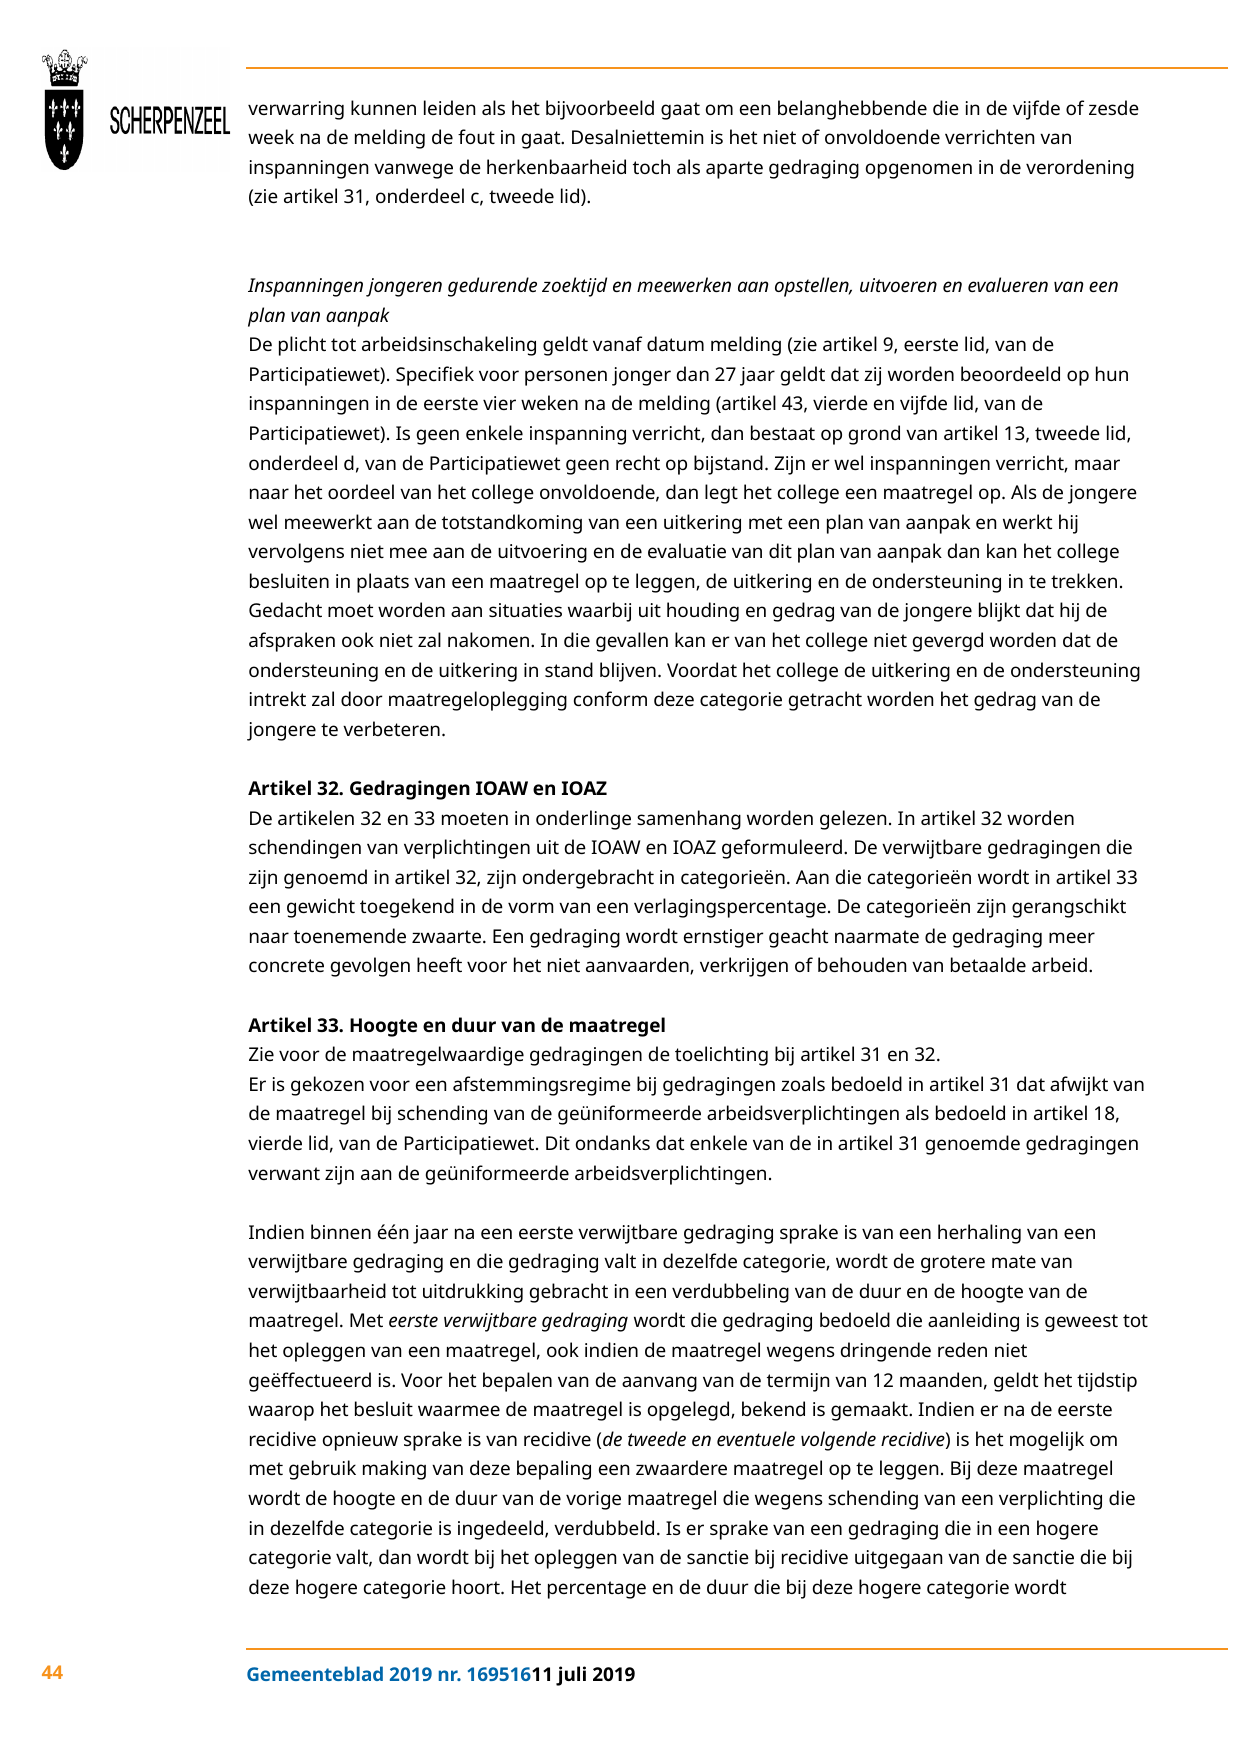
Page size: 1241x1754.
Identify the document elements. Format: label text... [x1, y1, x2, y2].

picture [41, 47, 231, 172]
text Inspanningen jongeren gedurende zoektijd en meewerken aan opstellen, uitvoeren en evalueren van een plan van aanpak [248, 272, 1152, 328]
text De plicht tot arbeidsinschakeling geldt vanaf datum melding (zie artikel 9, eerste lid, van de Participatiewet). Specifiek voor personen jonger dan 27 jaar geldt dat zij worden beoordeeld op hun inspanningen in de eerste vier weken na de melding (artikel 43, vierde en vijfde lid, van de Participatiewet). Is geen enkele inspanning verricht, dan bestaat op grond van artikel 13, tweede lid, onderdeel d, van de Participatiewet geen recht op bijstand. Zijn er wel inspanningen verricht, maar naar het oordeel van het college onvoldoende, dan legt het college een maatregel op. Als de jongere wel meewerkt aan de totstandkoming van een uitkering met een plan van aanpak en werkt hij vervolgens niet mee aan de uitvoering en de evaluatie van dit plan van aanpak dan kan het college besluiten in plaats van een maatregel op te leggen, de uitkering en de ondersteuning in te trekken. Gedacht moet worden aan situaties waarbij uit houding en gedrag van de jongere blijkt dat hij de afspraken ook niet zal nakomen. In die gevallen kan er van het college niet gevergd worden dat de ondersteuning en de uitkering in stand blijven. Voordat het college de uitkering en de ondersteuning intrekt zal door maatregeloplegging conform deze categorie getracht worden het gedrag van de jongere te verbeteren. [248, 331, 1152, 742]
text Zie voor de maatregelwaardige gedragingen de toelichting bij artikel 31 en 32. [248, 1041, 1152, 1067]
text Indien binnen één jaar na een eerste verwijtbare gedraging sprake is van een herhaling van een verwijtbare gedraging en die gedraging valt in dezelfde categorie, wordt de grotere mate van verwijtbaarheid tot uitdrukking gebracht in een verdubbeling van de duur en de hoogte van de maatregel. Met eerste verwijtbare gedraging wordt die gedraging bedoeld die aanleiding is geweest tot het opleggen van een maatregel, ook indien de maatregel wegens dringende reden niet geëffectueerd is. Voor het bepalen van de aanvang van de termijn van 12 maanden, geldt het tijdstip waarop het besluit waarmee de maatregel is opgelegd, bekend is gemaakt. Indien er na de eerste recidive opnieuw sprake is van recidive (de tweede en eventuele volgende recidive) is het mogelijk om met gebruik making van deze bepaling een zwaardere maatregel op te leggen. Bij deze maatregel wordt de hoogte en de duur van de vorige maatregel die wegens schending van een verplichting die in dezelfde categorie is ingedeeld, verdubbeld. Is er sprake van een gedraging die in een hogere categorie valt, dan wordt bij het opleggen van de sanctie bij recidive uitgegaan van de sanctie die bij deze hogere categorie hoort. Het percentage en de duur die bij deze hogere categorie wordt [248, 1219, 1152, 1600]
text verwarring kunnen leiden als het bijvoorbeeld gaat om een belanghebbende die in de vijfde of zesde week na de melding de fout in gaat. Desalniettemin is het niet of onvoldoende verrichten van inspanningen vanwege de herkenbaarheid toch als aparte gedraging opgenomen in de verordening (zie artikel 31, onderdeel c, tweede lid). [248, 95, 1152, 209]
text De artikelen 32 en 33 moeten in onderlinge samenhang worden gelezen. In artikel 32 worden schendingen van verplichtingen uit de IOAW en IOAZ geformuleerd. De verwijtbare gedragingen die zijn genoemd in artikel 32, zijn ondergebracht in categorieën. Aan die categorieën wordt in artikel 33 een gewicht toegekend in de vorm van een verlagingspercentage. De categorieën zijn gerangschikt naar toenemende zwaarte. Een gedraging wordt ernstiger geacht naarmate de gedraging meer concrete gevolgen heeft voor het niet aanvaarden, verkrijgen of behouden van betaalde arbeid. [248, 805, 1152, 978]
text Artikel 32. Gedragingen IOAW en IOAZ [248, 775, 1152, 801]
text Er is gekozen voor een afstemmingsregime bij gedragingen zoals bedoeld in artikel 31 dat afwijkt van de maatregel bij schending van de geüniformeerde arbeidsverplichtingen als bedoeld in artikel 18, vierde lid, van de Participatiewet. Dit ondanks dat enkele van de in artikel 31 genoemde gedragingen verwant zijn aan de geüniformeerde arbeidsverplichtingen. [248, 1071, 1152, 1186]
text Artikel 33. Hoogte en duur van de maatregel [248, 1012, 1152, 1038]
